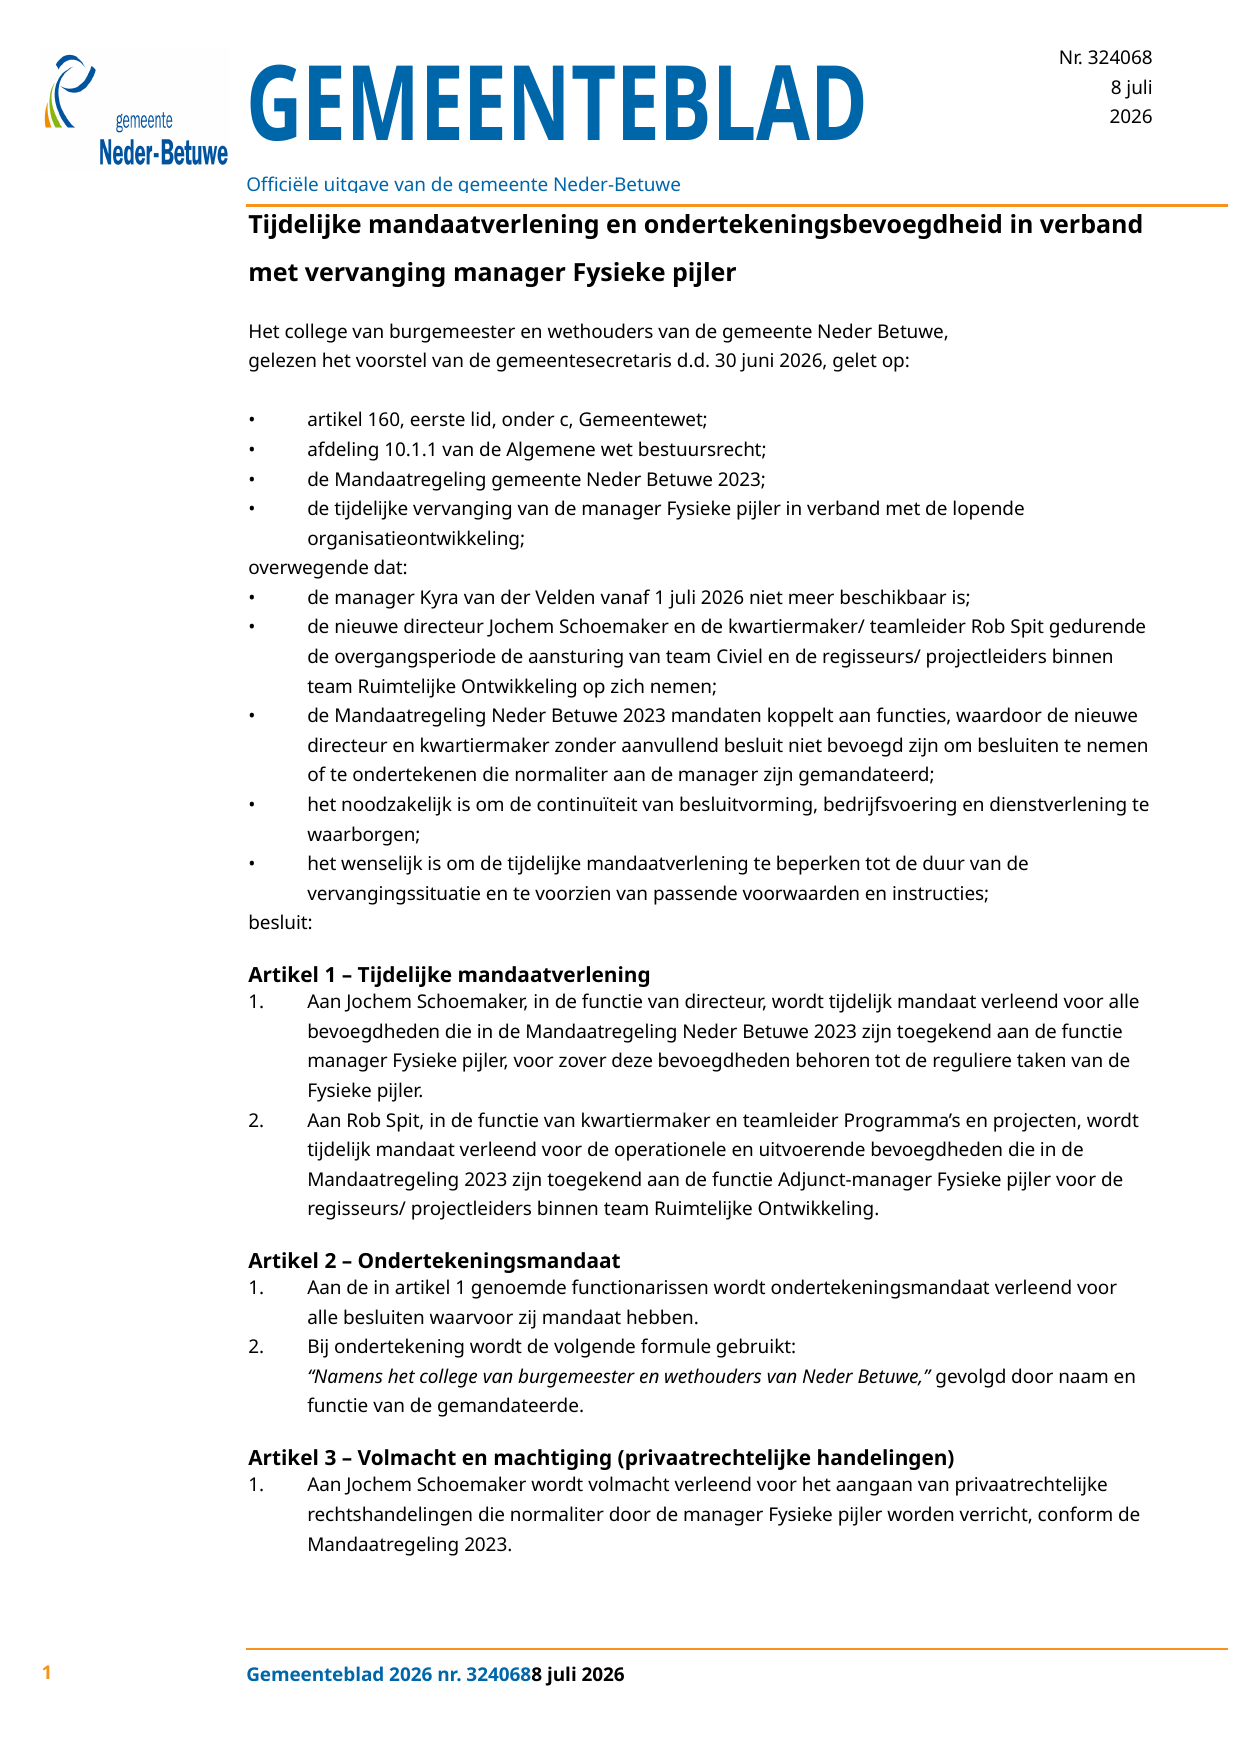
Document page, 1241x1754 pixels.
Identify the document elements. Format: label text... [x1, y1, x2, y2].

list de nieuwe directeur Jochem Schoemaker en de kwartiermaker/ teamleider Rob Spit gedurende de overgangsperiode de aansturing van team Civiel en de regisseurs/ projectleiders binnen team Ruimtelijke Ontwikkeling op zich nemen; [248, 614, 1152, 699]
text gelezen het voorstel van de gemeentesecretaris d.d. 30 juni 2026, gelet op: [248, 347, 1152, 373]
list de manager Kyra van der Velden vanaf 1 juli 2026 niet meer beschikbaar is; [248, 584, 1152, 610]
text Het college van burgemeester en wethouders van de gemeente Neder Betuwe, [248, 318, 1152, 344]
list afdeling 10.1.1 van de Algemene wet bestuursrecht; [248, 436, 1152, 462]
list het wenselijk is om de tijdelijke mandaatverlening te beperken tot de duur van de vervangingssituatie en te voorzien van passende voorwaarden en instructies; [248, 850, 1152, 906]
list Aan Rob Spit, in de functie van kwartiermaker en teamleider Programma’s en projecten, wordt tijdelijk mandaat verleend voor de operationele en uitvoerende bevoegdheden die in de Mandaatregeling 2023 zijn toegekend aan de functie Adjunct-manager Fysieke pijler voor de regisseurs/ projectleiders binnen team Ruimtelijke Ontwikkeling. [248, 1107, 1152, 1221]
text Tijdelijke mandaatverlening en ondertekeningsbevoegdheid in verband met vervanging manager Fysieke pijler [248, 207, 1152, 288]
text Artikel 1 – Tijdelijke mandaatverlening [248, 960, 1152, 988]
list het noodzakelijk is om de continuïteit van besluitvorming, bedrijfsvoering en dienstverlening te waarborgen; [248, 791, 1152, 847]
text overwegende dat: [248, 554, 1152, 580]
list de Mandaatregeling gemeente Neder Betuwe 2023; [248, 466, 1152, 492]
list Aan Jochem Schoemaker wordt volmacht verleend voor het aangaan van privaatrechtelijke rechtshandelingen die normaliter door de manager Fysieke pijler worden verricht, conform de Mandaatregeling 2023. [248, 1472, 1152, 1556]
picture [41, 47, 231, 172]
text Artikel 3 – Volmacht en machtiging (privaatrechtelijke handelingen) [248, 1443, 1152, 1472]
list Aan de in artikel 1 genoemde functionarissen wordt ondertekeningsmandaat verleend voor alle besluiten waarvoor zij mandaat hebben. [248, 1274, 1152, 1330]
list de Mandaatregeling Neder Betuwe 2023 mandaten koppelt aan functies, waardoor de nieuwe directeur en kwartiermaker zonder aanvullend besluit niet bevoegd zijn om besluiten te nemen of te ondertekenen die normaliter aan de manager zijn gemandateerd; [248, 702, 1152, 787]
list Bij ondertekening wordt de volgende formule gebruikt: [248, 1333, 1152, 1359]
list “Namens het college van burgemeester en wethouders van Neder Betuwe,” gevolgd door naam en functie van de gemandateerde. [248, 1363, 1152, 1418]
list Aan Jochem Schoemaker, in de functie van directeur, wordt tijdelijk mandaat verleend voor alle bevoegdheden die in de Mandaatregeling Neder Betuwe 2023 zijn toegekend aan de functie manager Fysieke pijler, voor zover deze bevoegdheden behoren tot de reguliere taken van de Fysieke pijler. [248, 988, 1152, 1103]
list de tijdelijke vervanging van de manager Fysieke pijler in verband met de lopende organisatieontwikkeling; [248, 495, 1152, 551]
text Artikel 2 – Ondertekeningsmandaat [248, 1246, 1152, 1274]
list artikel 160, eerste lid, onder c, Gemeentewet; [248, 407, 1152, 432]
text besluit: [248, 909, 1152, 935]
